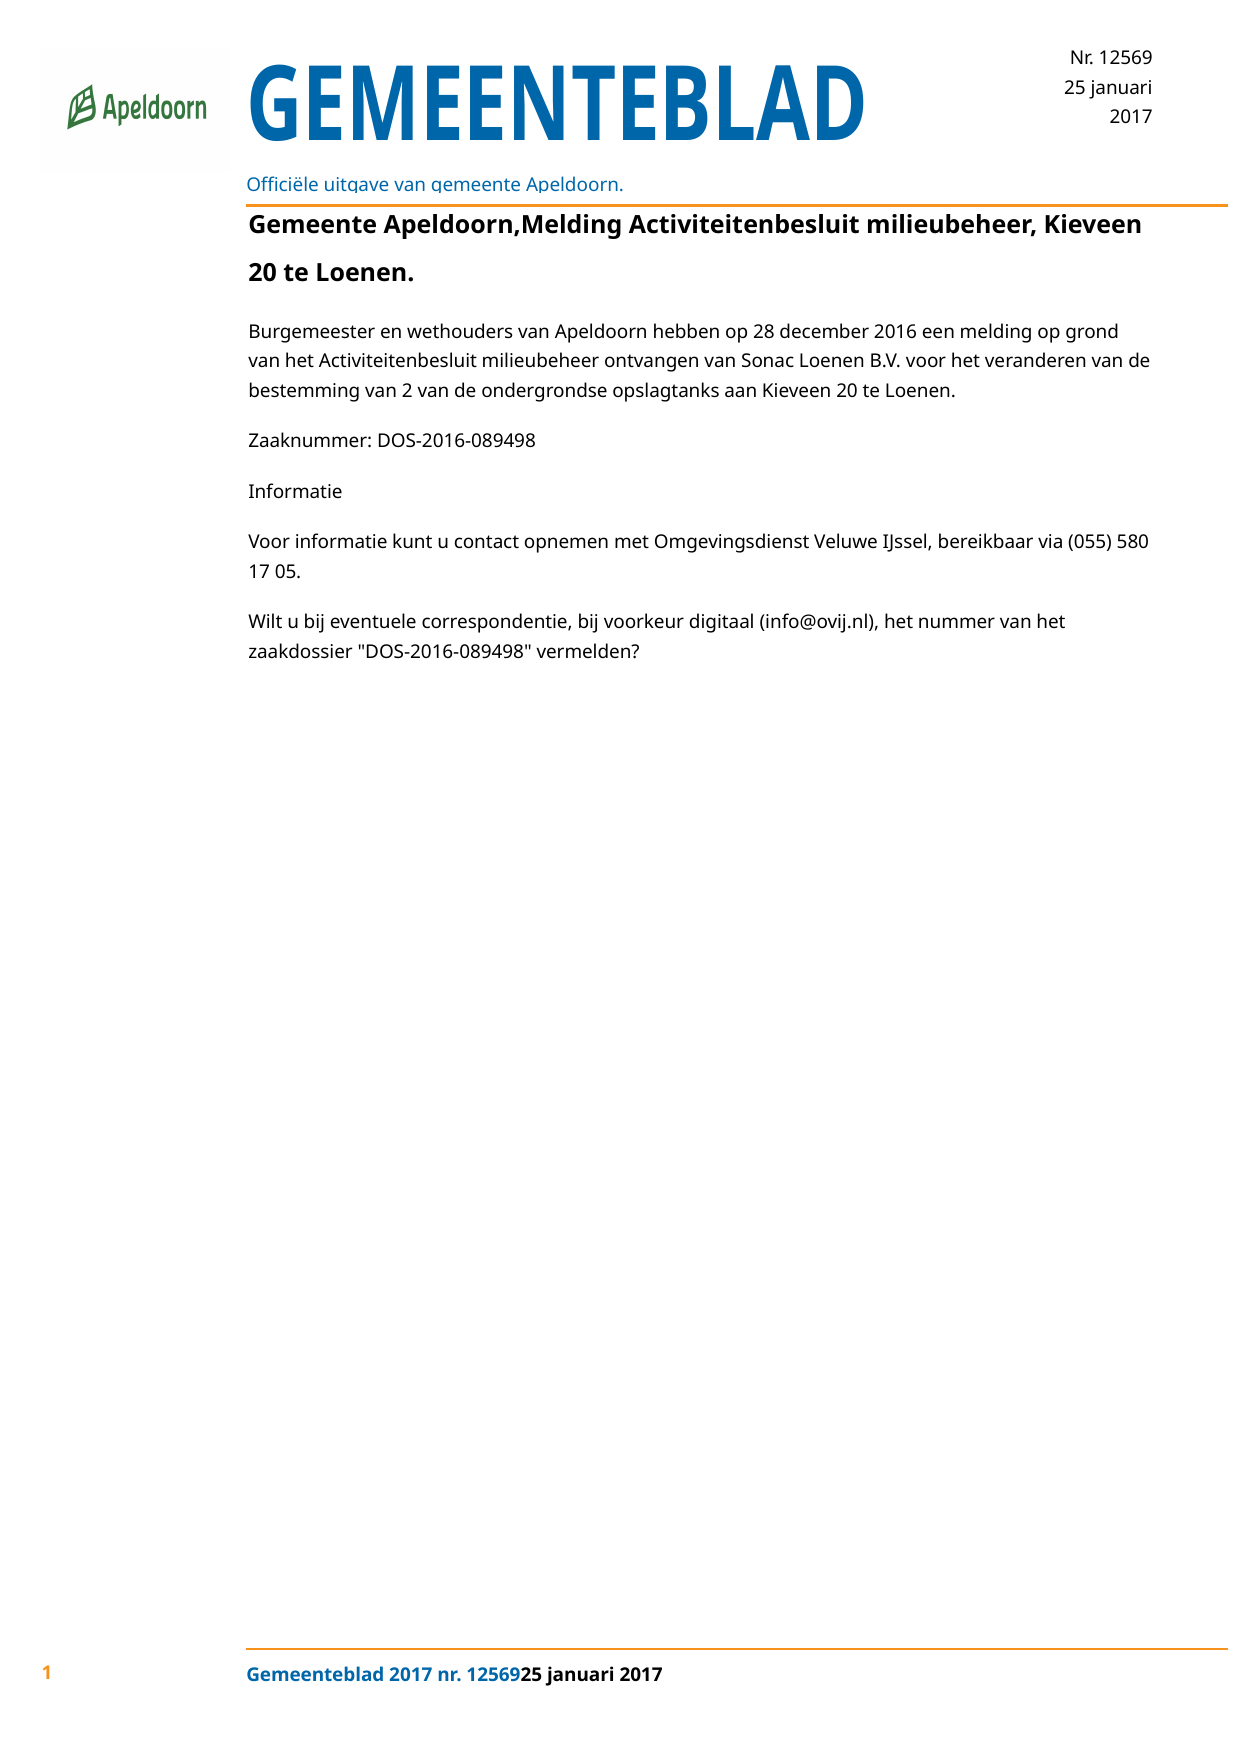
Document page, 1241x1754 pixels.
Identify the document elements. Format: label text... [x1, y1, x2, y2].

text Burgemeester en wethouders van Apeldoorn hebben op 28 december 2016 een melding op grond van het Activiteitenbesluit milieubeheer ontvangen van Sonac Loenen B.V. voor het veranderen van de bestemming van 2 van de ondergrondse opslagtanks aan Kieveen 20 te Loenen. [248, 318, 1152, 403]
text Informatie [248, 478, 1152, 504]
text Gemeente Apeldoorn,Melding Activiteitenbesluit milieubeheer, Kieveen 20 te Loenen. [248, 207, 1152, 288]
text Wilt u bij eventuele correspondentie, bij voorkeur digitaal (info@ovij.nl), het nummer van het zaakdossier "DOS-2016-089498" vermelden? [248, 608, 1152, 664]
text Zaaknummer: DOS-2016-089498 [248, 427, 1152, 453]
picture [41, 47, 231, 172]
text Voor informatie kunt u contact opnemen met Omgevingsdienst Veluwe IJssel, bereikbaar via (055) 580 17 05. [248, 528, 1152, 584]
